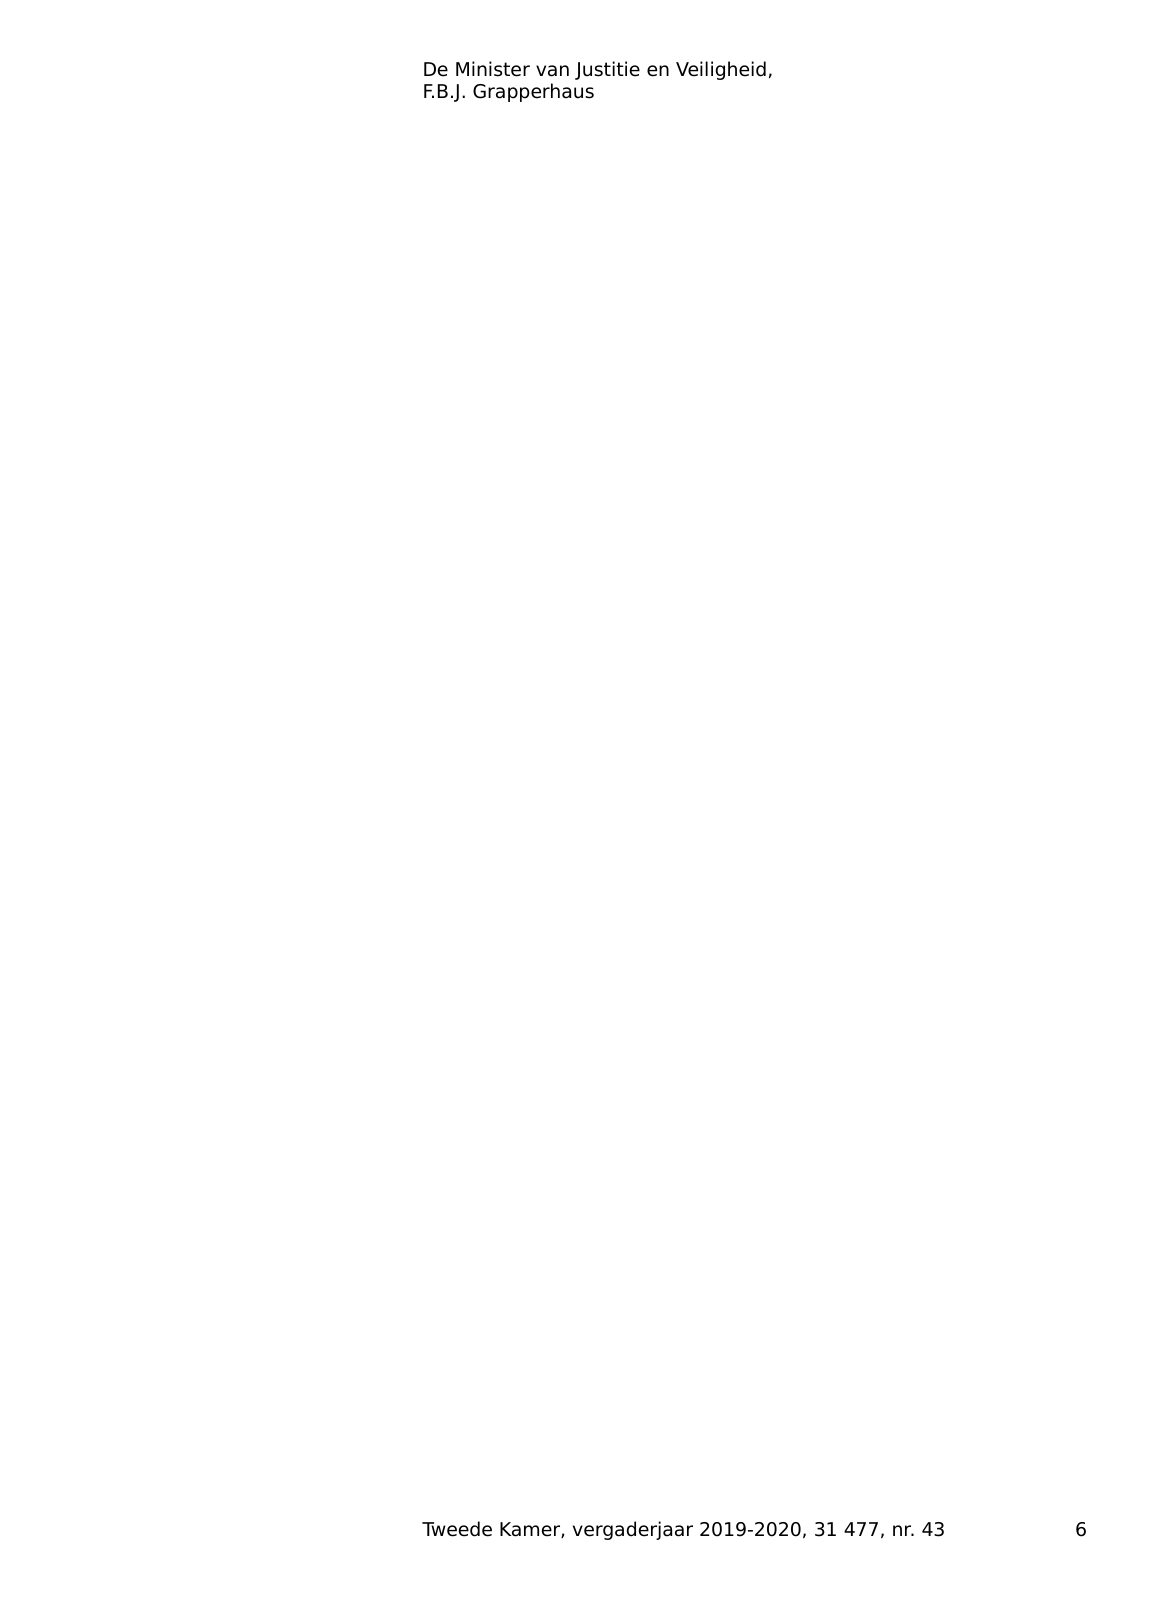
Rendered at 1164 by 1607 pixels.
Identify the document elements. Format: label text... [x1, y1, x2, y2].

text De Minister van Justitie en Veiligheid, F.B.J. Grapperhaus [422, 59, 1087, 103]
